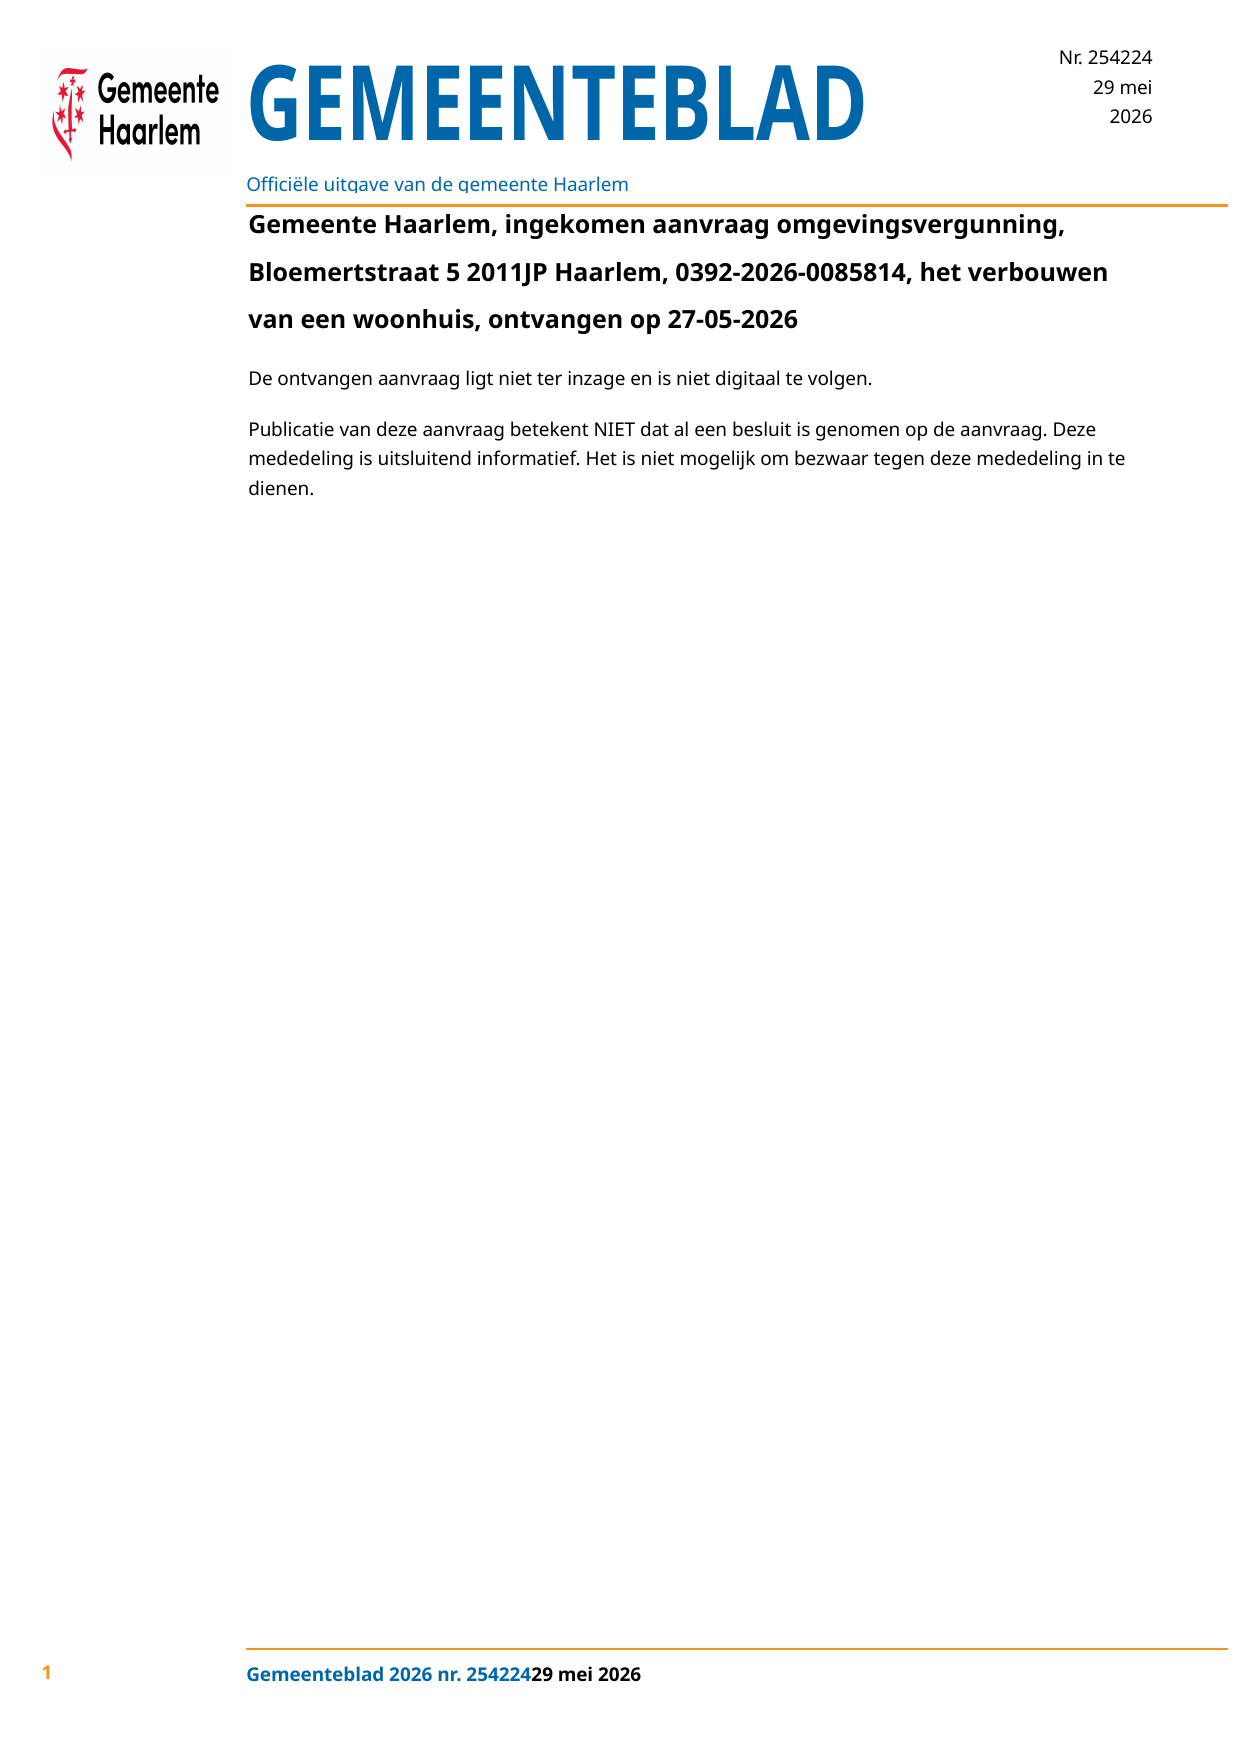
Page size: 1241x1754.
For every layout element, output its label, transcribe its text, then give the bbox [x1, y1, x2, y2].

text Gemeente Haarlem, ingekomen aanvraag omgevingsvergunning, Bloemertstraat 5 2011JP Haarlem, 0392-2026-0085814, het verbouwen van een woonhuis, ontvangen op 27-05-2026 [248, 207, 1152, 336]
picture [41, 47, 231, 172]
text De ontvangen aanvraag ligt niet ter inzage en is niet digitaal te volgen. [248, 366, 1152, 391]
text Publicatie van deze aanvraag betekent NIET dat al een besluit is genomen op de aanvraag. Deze mededeling is uitsluitend informatief. Het is niet mogelijk om bezwaar tegen deze mededeling in te dienen. [248, 416, 1152, 501]
